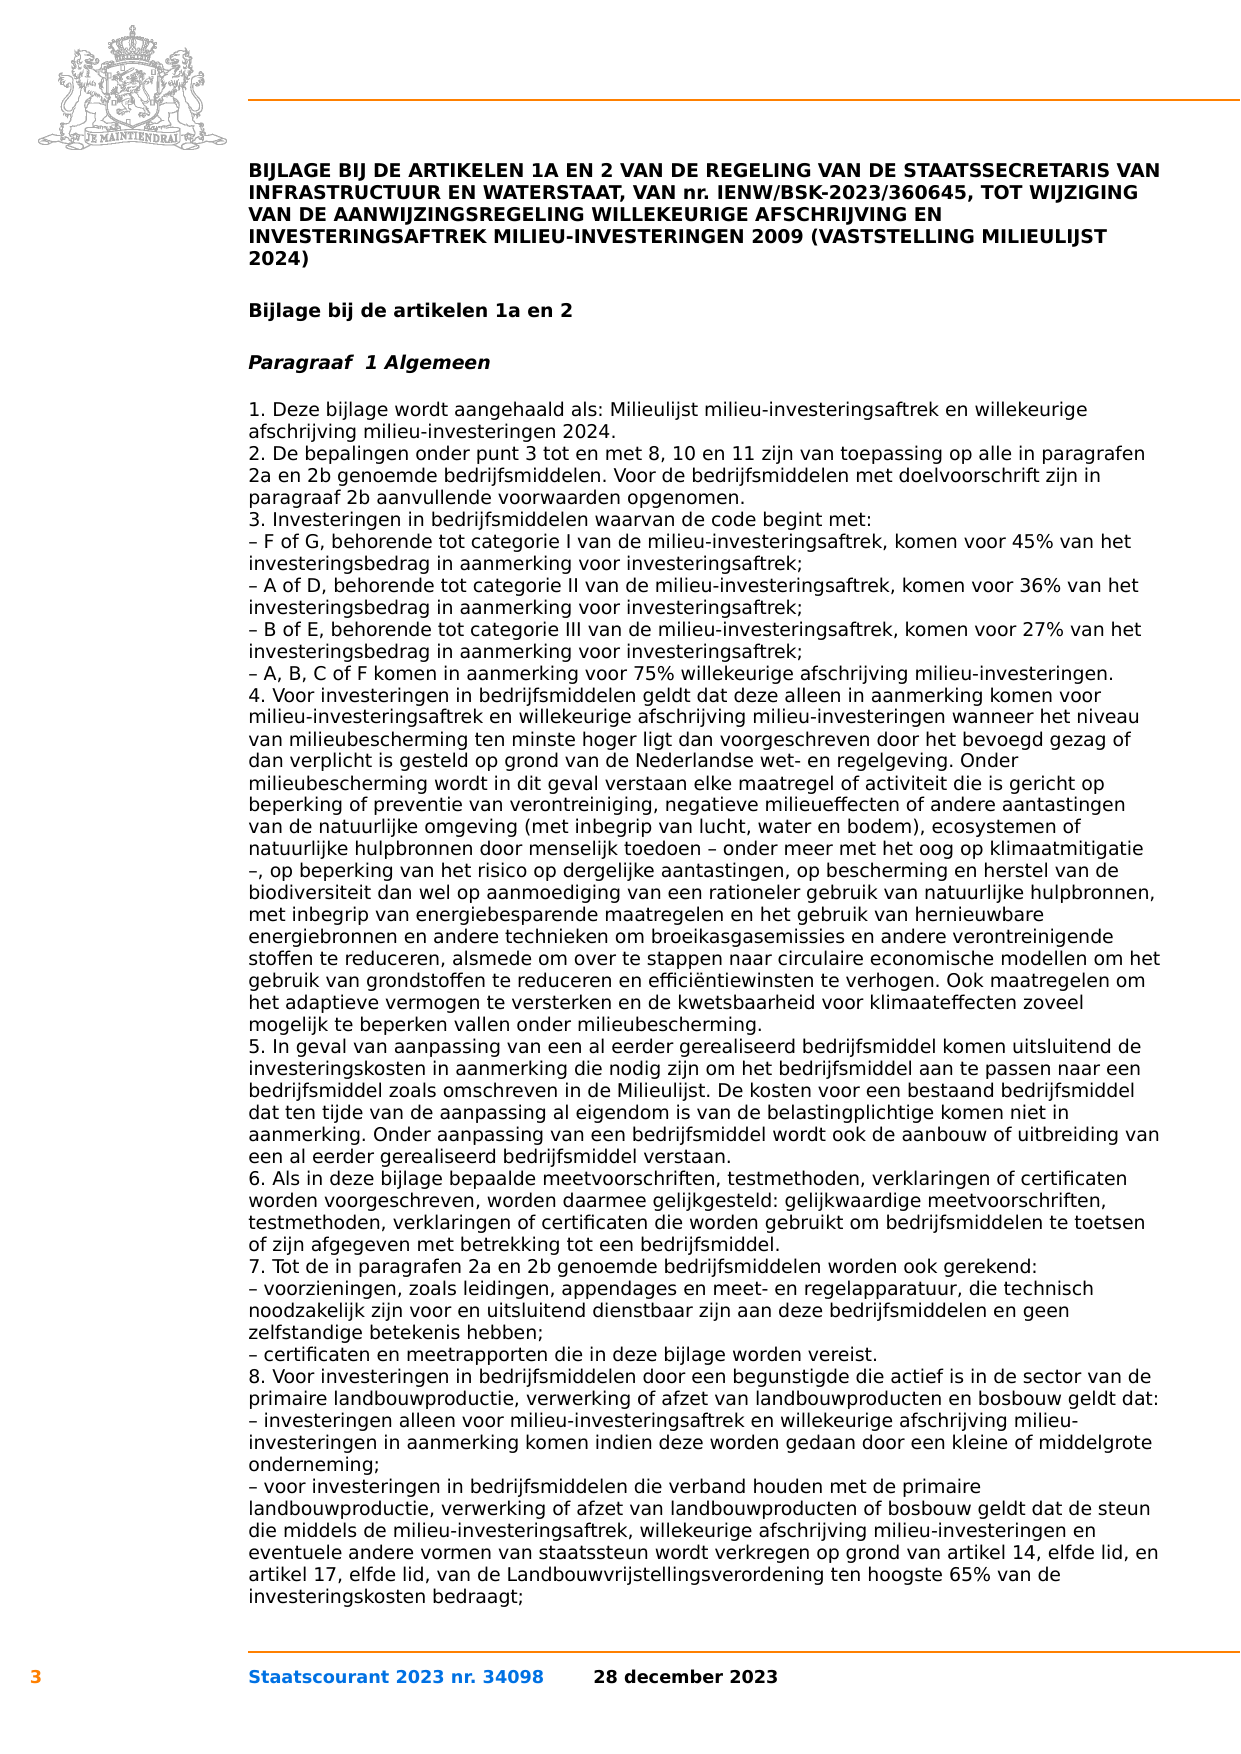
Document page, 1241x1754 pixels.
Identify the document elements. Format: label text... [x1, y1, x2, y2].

text 7. Tot de in paragrafen 2a en 2b genoemde bedrijfsmiddelen worden ook gerekend: [248, 1256, 1163, 1278]
text 6. Als in deze bijlage bepaalde meetvoorschriften, testmethoden, verklaringen of certificaten worden voorgeschreven, worden daarmee gelijkgesteld: gelijkwaardige meetvoorschriften, testmethoden, verklaringen of certificaten die worden gebruikt om bedrijfsmiddelen te toetsen of zijn afgegeven met betrekking tot een bedrijfsmiddel. [248, 1168, 1163, 1256]
text 2. De bepalingen onder punt 3 tot en met 8, 10 en 11 zijn van toepassing op alle in paragrafen 2a en 2b genoemde bedrijfsmiddelen. Voor de bedrijfsmiddelen met doelvoorschrift zijn in paragraaf 2b aanvullende voorwaarden opgenomen. [248, 443, 1163, 509]
text – B of E, behorende tot categorie III van de milieu-investeringsaftrek, komen voor 27% van het investeringsbedrag in aanmerking voor investeringsaftrek; [248, 618, 1163, 662]
text – investeringen alleen voor milieu-investeringsaftrek en willekeurige afschrijving milieu-investeringen in aanmerking komen indien deze worden gedaan door een kleine of middelgrote onderneming; [248, 1410, 1163, 1476]
subtitle BIJLAGE BIJ DE ARTIKELEN 1A EN 2 VAN DE REGELING VAN DE STAATSSECRETARIS VAN INFRASTRUCTUUR EN WATERSTAAT, VAN nr. IENW/BSK-2023/360645, TOT WIJZIGING VAN DE AANWIJZINGSREGELING WILLEKEURIGE AFSCHRIJVING EN INVESTERINGSAFTREK MILIEU-INVESTERINGEN 2009 (VASTSTELLING MILIEULIJST 2024) [248, 160, 1163, 270]
text – F of G, behorende tot categorie I van de milieu-investeringsaftrek, komen voor 45% van het investeringsbedrag in aanmerking voor investeringsaftrek; [248, 531, 1163, 574]
text 3. Investeringen in bedrijfsmiddelen waarvan de code begint met: [248, 509, 1163, 531]
subtitle Paragraaf 1 Algemeen [248, 352, 1163, 374]
text – A of D, behorende tot categorie II van de milieu-investeringsaftrek, komen voor 36% van het investeringsbedrag in aanmerking voor investeringsaftrek; [248, 574, 1163, 618]
text 4. Voor investeringen in bedrijfsmiddelen geldt dat deze alleen in aanmerking komen voor milieu-investeringsaftrek en willekeurige afschrijving milieu-investeringen wanneer het niveau van milieubescherming ten minste hoger ligt dan voorgeschreven door het bevoegd gezag of dan verplicht is gesteld op grond van de Nederlandse wet- en regelgeving. Onder milieubescherming wordt in dit geval verstaan elke maatregel of activiteit die is gericht op beperking of preventie van verontreiniging, negatieve milieueffecten of andere aantastingen van de natuurlijke omgeving (met inbegrip van lucht, water en bodem), ecosystemen of natuurlijke hulpbronnen door menselijk toedoen – onder meer met het oog op klimaatmitigatie –, op beperking van het risico op dergelijke aantastingen, op bescherming en herstel van de biodiversiteit dan wel op aanmoediging van een rationeler gebruik van natuurlijke hulpbronnen, met inbegrip van energiebesparende maatregelen en het gebruik van hernieuwbare energiebronnen en andere technieken om broeikasgasemissies en andere verontreinigende stoffen te reduceren, alsmede om over te stappen naar circulaire economische modellen om het gebruik van grondstoffen te reduceren en efficiëntiewinsten te verhogen. Ook maatregelen om het adaptieve vermogen te versterken en de kwetsbaarheid voor klimaateffecten zoveel mogelijk te beperken vallen onder milieubescherming. [248, 684, 1163, 1036]
text – voorzieningen, zoals leidingen, appendages en meet- en regelapparatuur, die technisch noodzakelijk zijn voor en uitsluitend dienstbaar zijn aan deze bedrijfsmiddelen en geen zelfstandige betekenis hebben; [248, 1278, 1163, 1344]
picture [38, 25, 227, 150]
text – voor investeringen in bedrijfsmiddelen die verband houden met de primaire landbouwproductie, verwerking of afzet van landbouwproducten of bosbouw geldt dat de steun die middels de milieu-investeringsaftrek, willekeurige afschrijving milieu-investeringen en eventuele andere vormen van staatssteun wordt verkregen op grond van artikel 14, elfde lid, en artikel 17, elfde lid, van de Landbouwvrijstellingsverordening ten hoogste 65% van de investeringskosten bedraagt; [248, 1476, 1163, 1608]
text 1. Deze bijlage wordt aangehaald als: Milieulijst milieu-investeringsaftrek en willekeurige afschrijving milieu-investeringen 2024. [248, 399, 1163, 443]
text – certificaten en meetrapporten die in deze bijlage worden vereist. [248, 1344, 1163, 1366]
text – A, B, C of F komen in aanmerking voor 75% willekeurige afschrijving milieu-investeringen. [248, 662, 1163, 684]
subtitle Bijlage bij de artikelen 1a en 2 [248, 300, 1163, 322]
text 8. Voor investeringen in bedrijfsmiddelen door een begunstigde die actief is in de sector van de primaire landbouwproductie, verwerking of afzet van landbouwproducten en bosbouw geldt dat: [248, 1366, 1163, 1410]
text 5. In geval van aanpassing van een al eerder gerealiseerd bedrijfsmiddel komen uitsluitend de investeringskosten in aanmerking die nodig zijn om het bedrijfsmiddel aan te passen naar een bedrijfsmiddel zoals omschreven in de Milieulijst. De kosten voor een bestaand bedrijfsmiddel dat ten tijde van de aanpassing al eigendom is van de belastingplichtige komen niet in aanmerking. Onder aanpassing van een bedrijfsmiddel wordt ook de aanbouw of uitbreiding van een al eerder gerealiseerd bedrijfsmiddel verstaan. [248, 1036, 1163, 1168]
